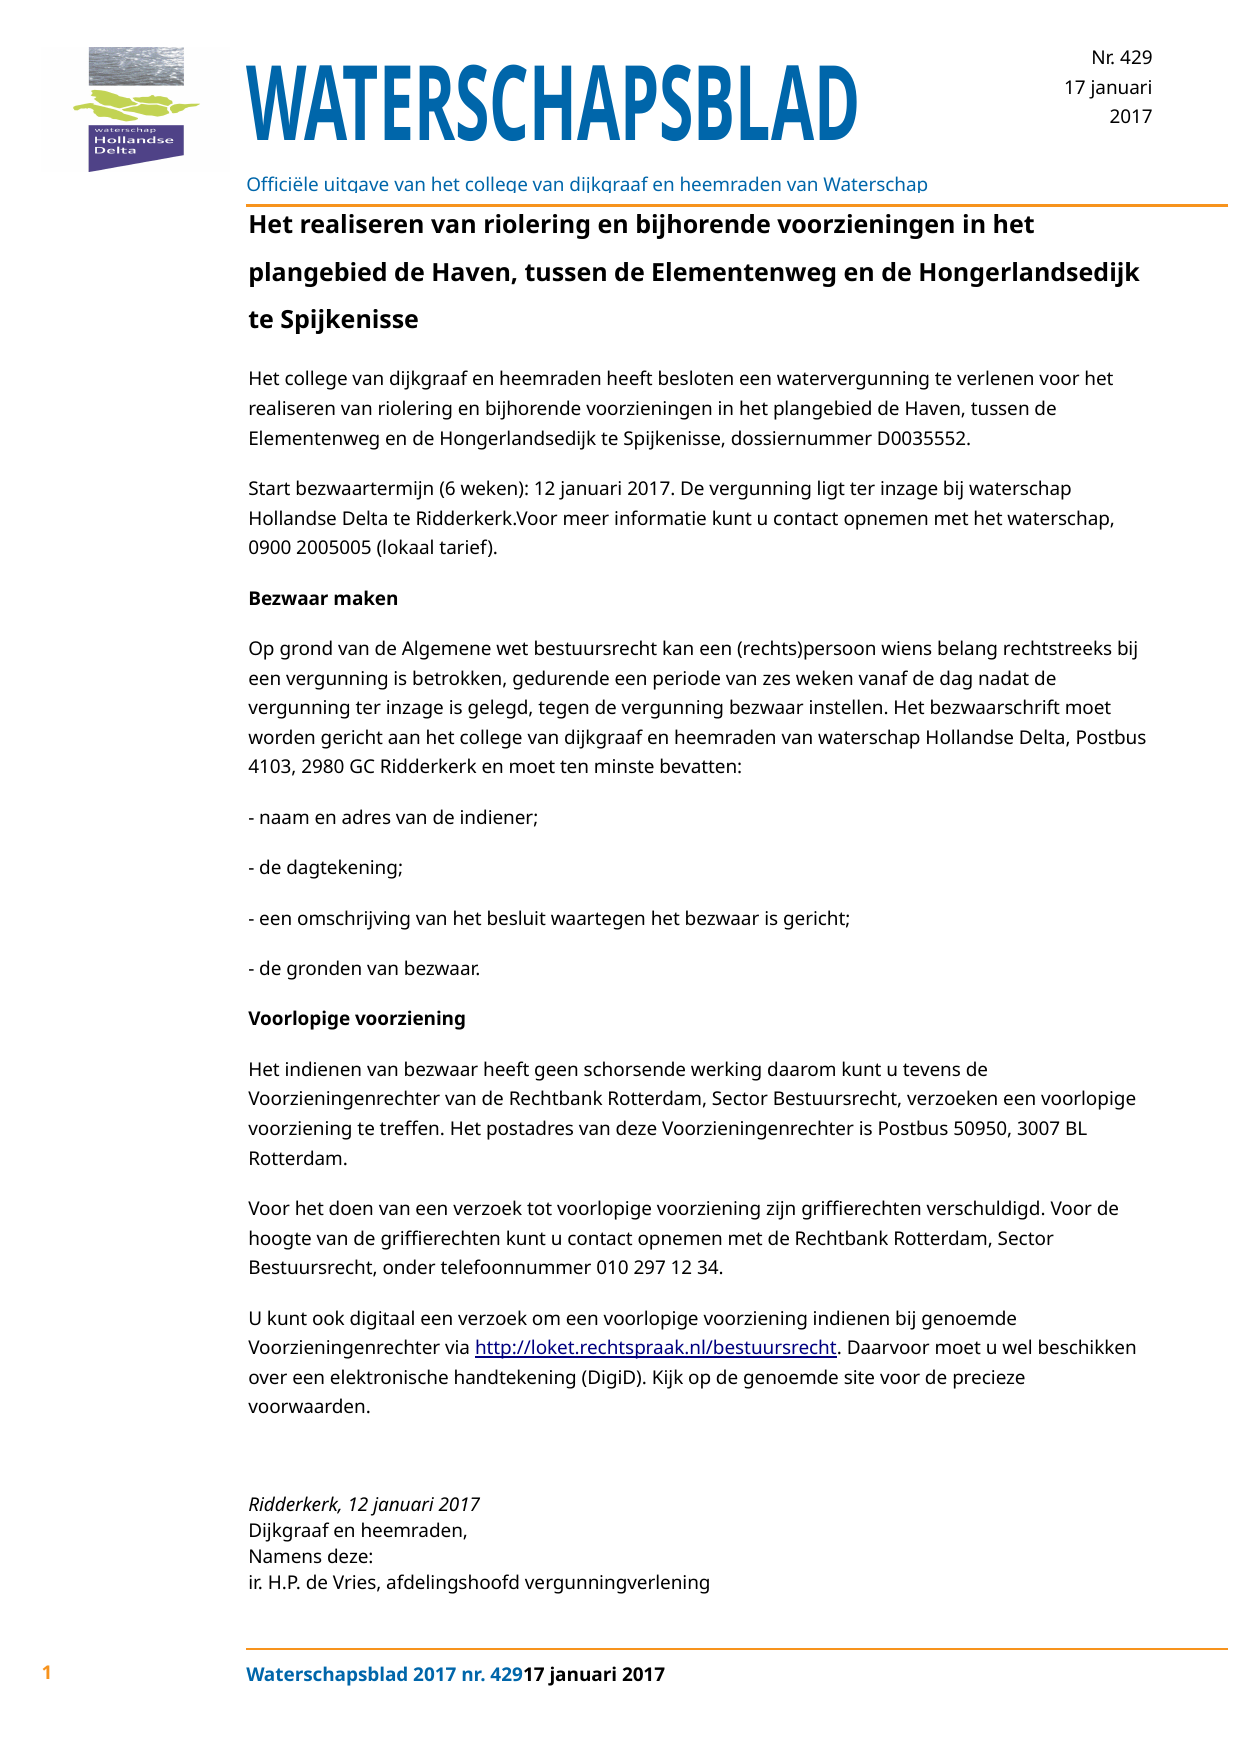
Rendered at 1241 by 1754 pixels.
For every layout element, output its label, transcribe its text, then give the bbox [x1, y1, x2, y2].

text Het college van dijkgraaf en heemraden heeft besloten een watervergunning te verlenen voor het realiseren van riolering en bijhorende voorzieningen in het plangebied de Haven, tussen de Elementenweg en de Hongerlandsedijk te Spijkenisse, dossiernummer D0035552. [248, 366, 1152, 450]
text Dijkgraaf en heemraden, [248, 1517, 1152, 1543]
text - de dagtekening; [248, 854, 1152, 880]
text Voor het doen van een verzoek tot voorlopige voorziening zijn griffierechten verschuldigd. Voor de hoogte van de griffierechten kunt u contact opnemen met de Rechtbank Rotterdam, Sector Bestuursrecht, onder telefoonnummer 010 297 12 34. [248, 1195, 1152, 1280]
text Het indienen van bezwaar heeft geen schorsende werking daarom kunt u tevens de Voorzieningenrechter van de Rechtbank Rotterdam, Sector Bestuursrecht, verzoeken een voorlopige voorziening te treffen. Het postadres van deze Voorzieningenrechter is Postbus 50950, 3007 BL Rotterdam. [248, 1056, 1152, 1170]
text - naam en adres van de indiener; [248, 804, 1152, 829]
text ir. H.P. de Vries, afdelingshoofd vergunningverlening [248, 1569, 1152, 1594]
text Het realiseren van riolering en bijhorende voorzieningen in het plangebied de Haven, tussen de Elementenweg en de Hongerlandsedijk te Spijkenisse [248, 207, 1152, 336]
text - een omschrijving van het besluit waartegen het bezwaar is gericht; [248, 905, 1152, 930]
text Namens deze: [248, 1543, 1152, 1569]
picture [41, 47, 231, 172]
text Ridderkerk, 12 januari 2017 [248, 1492, 1152, 1517]
text Start bezwaartermijn (6 weken): 12 januari 2017. De vergunning ligt ter inzage bij waterschap Hollandse Delta te Ridderkerk.Voor meer informatie kunt u contact opnemen met het waterschap, 0900 2005005 (lokaal tarief). [248, 475, 1152, 560]
text - de gronden van bezwaar. [248, 955, 1152, 981]
text U kunt ook digitaal een verzoek om een voorlopige voorziening indienen bij genoemde Voorzieningenrechter via http://loket.rechtspraak.nl/bestuursrecht. Daarvoor moet u wel beschikken over een elektronische handtekening (DigiD). Kijk op de genoemde site voor de precieze voorwaarden. [248, 1305, 1152, 1419]
text Voorlopige voorziening [248, 1006, 1152, 1031]
text Bezwaar maken [248, 585, 1152, 610]
text Op grond van de Algemene wet bestuursrecht kan een (rechts)persoon wiens belang rechtstreeks bij een vergunning is betrokken, gedurende een periode van zes weken vanaf de dag nadat de vergunning ter inzage is gelegd, tegen de vergunning bezwaar instellen. Het bezwaarschrift moet worden gericht aan het college van dijkgraaf en heemraden van waterschap Hollandse Delta, Postbus 4103, 2980 GC Ridderkerk en moet ten minste bevatten: [248, 635, 1152, 779]
